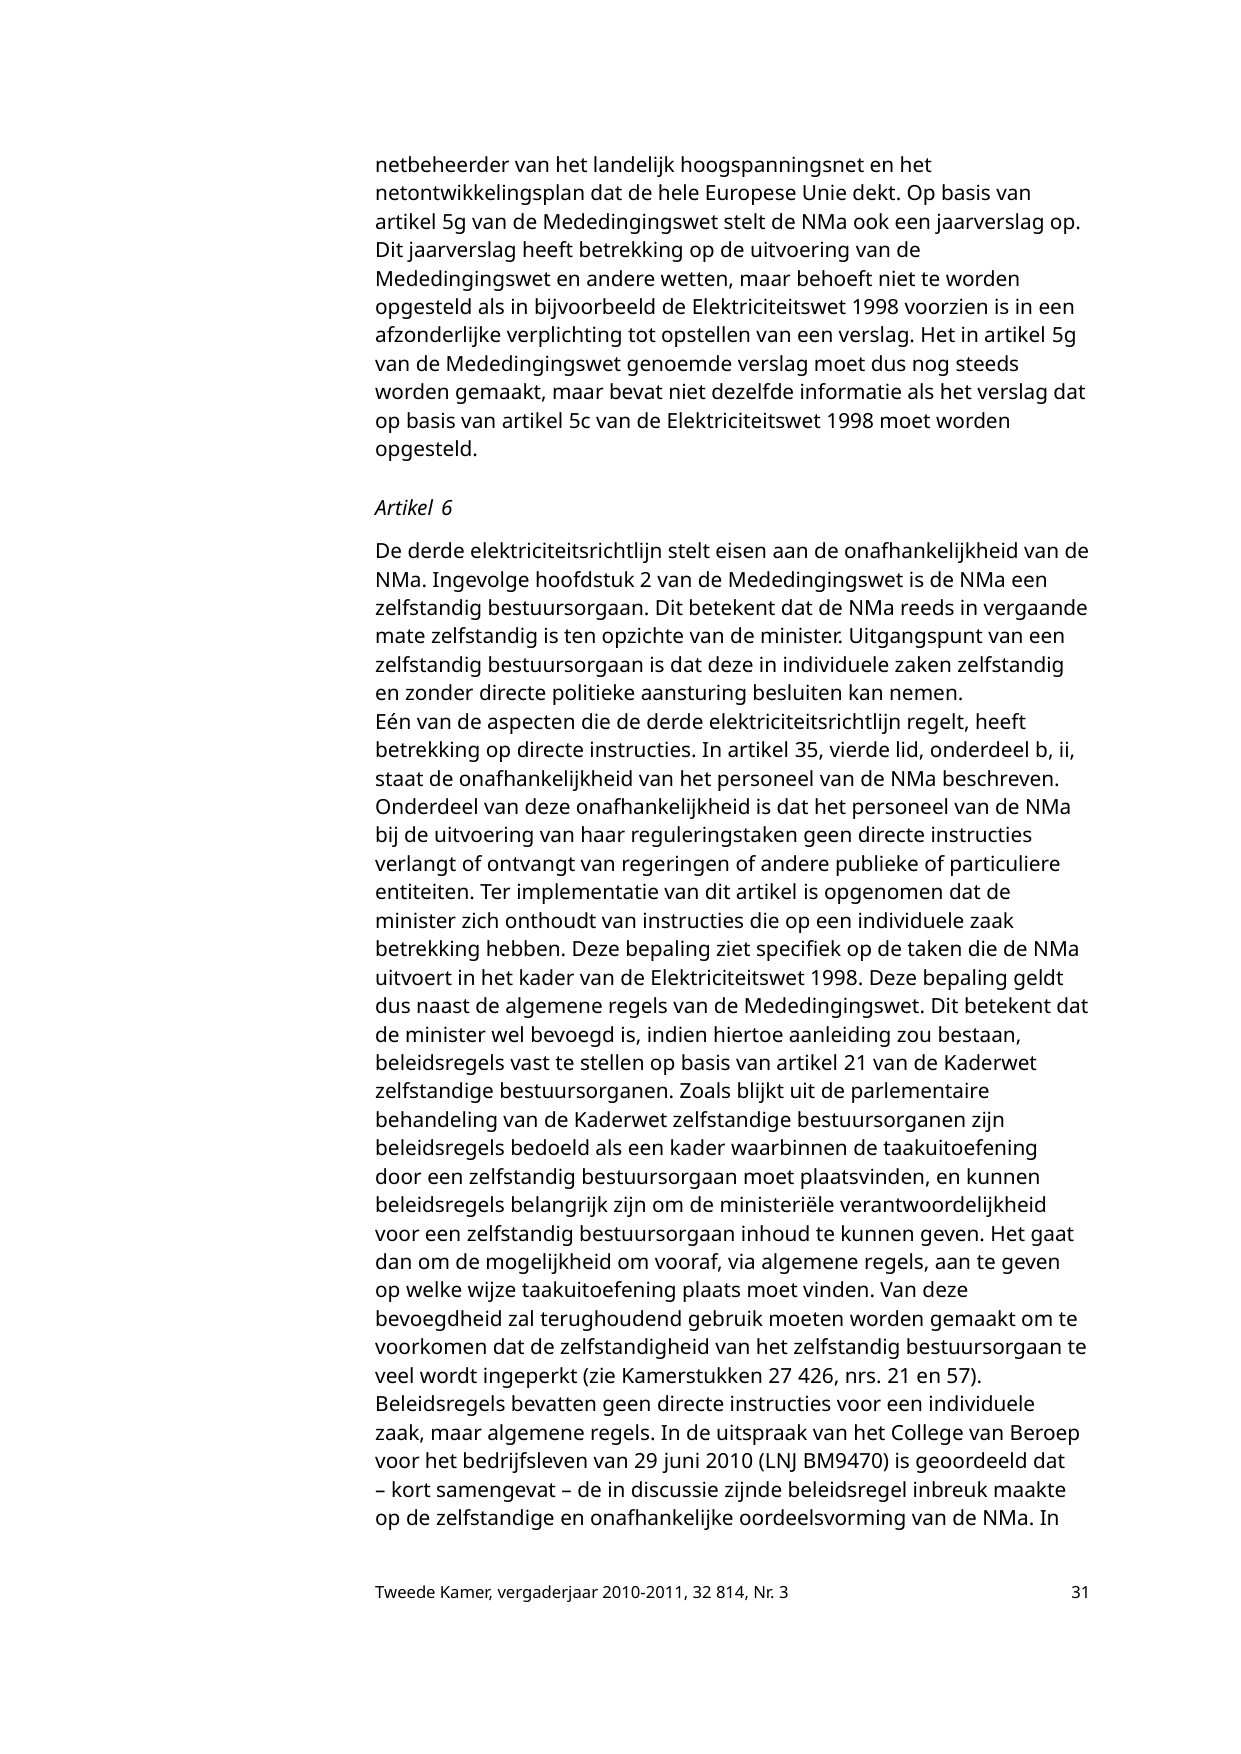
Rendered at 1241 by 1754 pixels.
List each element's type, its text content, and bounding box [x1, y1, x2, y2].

text Artikel 6 [375, 493, 1090, 521]
text Eén van de aspecten die de derde elektriciteitsrichtlijn regelt, heeft betrekking op directe instructies. In artikel 35, vierde lid, onderdeel b, ii, staat de onafhankelijkheid van het personeel van de NMa beschreven. Onderdeel van deze onafhankelijkheid is dat het personeel van de NMa bij de uitvoering van haar reguleringstaken geen directe instructies verlangt of ontvangt van regeringen of andere publieke of particuliere entiteiten. Ter implementatie van dit artikel is opgenomen dat de minister zich onthoudt van instructies die op een individuele zaak betrekking hebben. Deze bepaling ziet specifiek op de taken die de NMa uitvoert in het kader van de Elektriciteitswet 1998. Deze bepaling geldt dus naast de algemene regels van de Mededingingswet. Dit betekent dat de minister wel bevoegd is, indien hiertoe aanleiding zou bestaan, beleidsregels vast te stellen op basis van artikel 21 van de Kaderwet zelfstandige bestuursorganen. Zoals blijkt uit de parlementaire behandeling van de Kaderwet zelfstandige bestuursorganen zijn beleidsregels bedoeld als een kader waarbinnen de taakuitoefening door een zelfstandig bestuursorgaan moet plaatsvinden, en kunnen beleidsregels belangrijk zijn om de ministeriële verantwoordelijkheid voor een zelfstandig bestuursorgaan inhoud te kunnen geven. Het gaat dan om de mogelijkheid om vooraf, via algemene regels, aan te geven op welke wijze taakuitoefening plaats moet vinden. Van deze bevoegdheid zal terughoudend gebruik moeten worden gemaakt om te voorkomen dat de zelfstandigheid van het zelfstandig bestuursorgaan te veel wordt ingeperkt (zie Kamerstukken 27 426, nrs. 21 en 57). Beleidsregels bevatten geen directe instructies voor een individuele zaak, maar algemene regels. In de uitspraak van het College van Beroep voor het bedrijfsleven van 29 juni 2010 (LNJ BM9470) is geoordeeld dat – kort samengevat – de in discussie zijnde beleidsregel inbreuk maakte op de zelfstandige en onafhankelijke oordeelsvorming van de NMa. In [375, 707, 1090, 1532]
text netbeheerder van het landelijk hoogspanningsnet en het netontwikkelingsplan dat de hele Europese Unie dekt. Op basis van artikel 5g van de Mededingingswet stelt de NMa ook een jaarverslag op. Dit jaarverslag heeft betrekking op de uitvoering van de Mededingingswet en andere wetten, maar behoeft niet te worden opgesteld als in bijvoorbeeld de Elektriciteitswet 1998 voorzien is in een afzonderlijke verplichting tot opstellen van een verslag. Het in artikel 5g van de Mededingingswet genoemde verslag moet dus nog steeds worden gemaakt, maar bevat niet dezelfde informatie als het verslag dat op basis van artikel 5c van de Elektriciteitswet 1998 moet worden opgesteld. [375, 150, 1090, 463]
text De derde elektriciteitsrichtlijn stelt eisen aan de onafhankelijkheid van de NMa. Ingevolge hoofdstuk 2 van de Mededingingswet is de NMa een zelfstandig bestuursorgaan. Dit betekent dat de NMa reeds in vergaande mate zelfstandig is ten opzichte van de minister. Uitgangspunt van een zelfstandig bestuursorgaan is dat deze in individuele zaken zelfstandig en zonder directe politieke aansturing besluiten kan nemen. [375, 536, 1090, 707]
